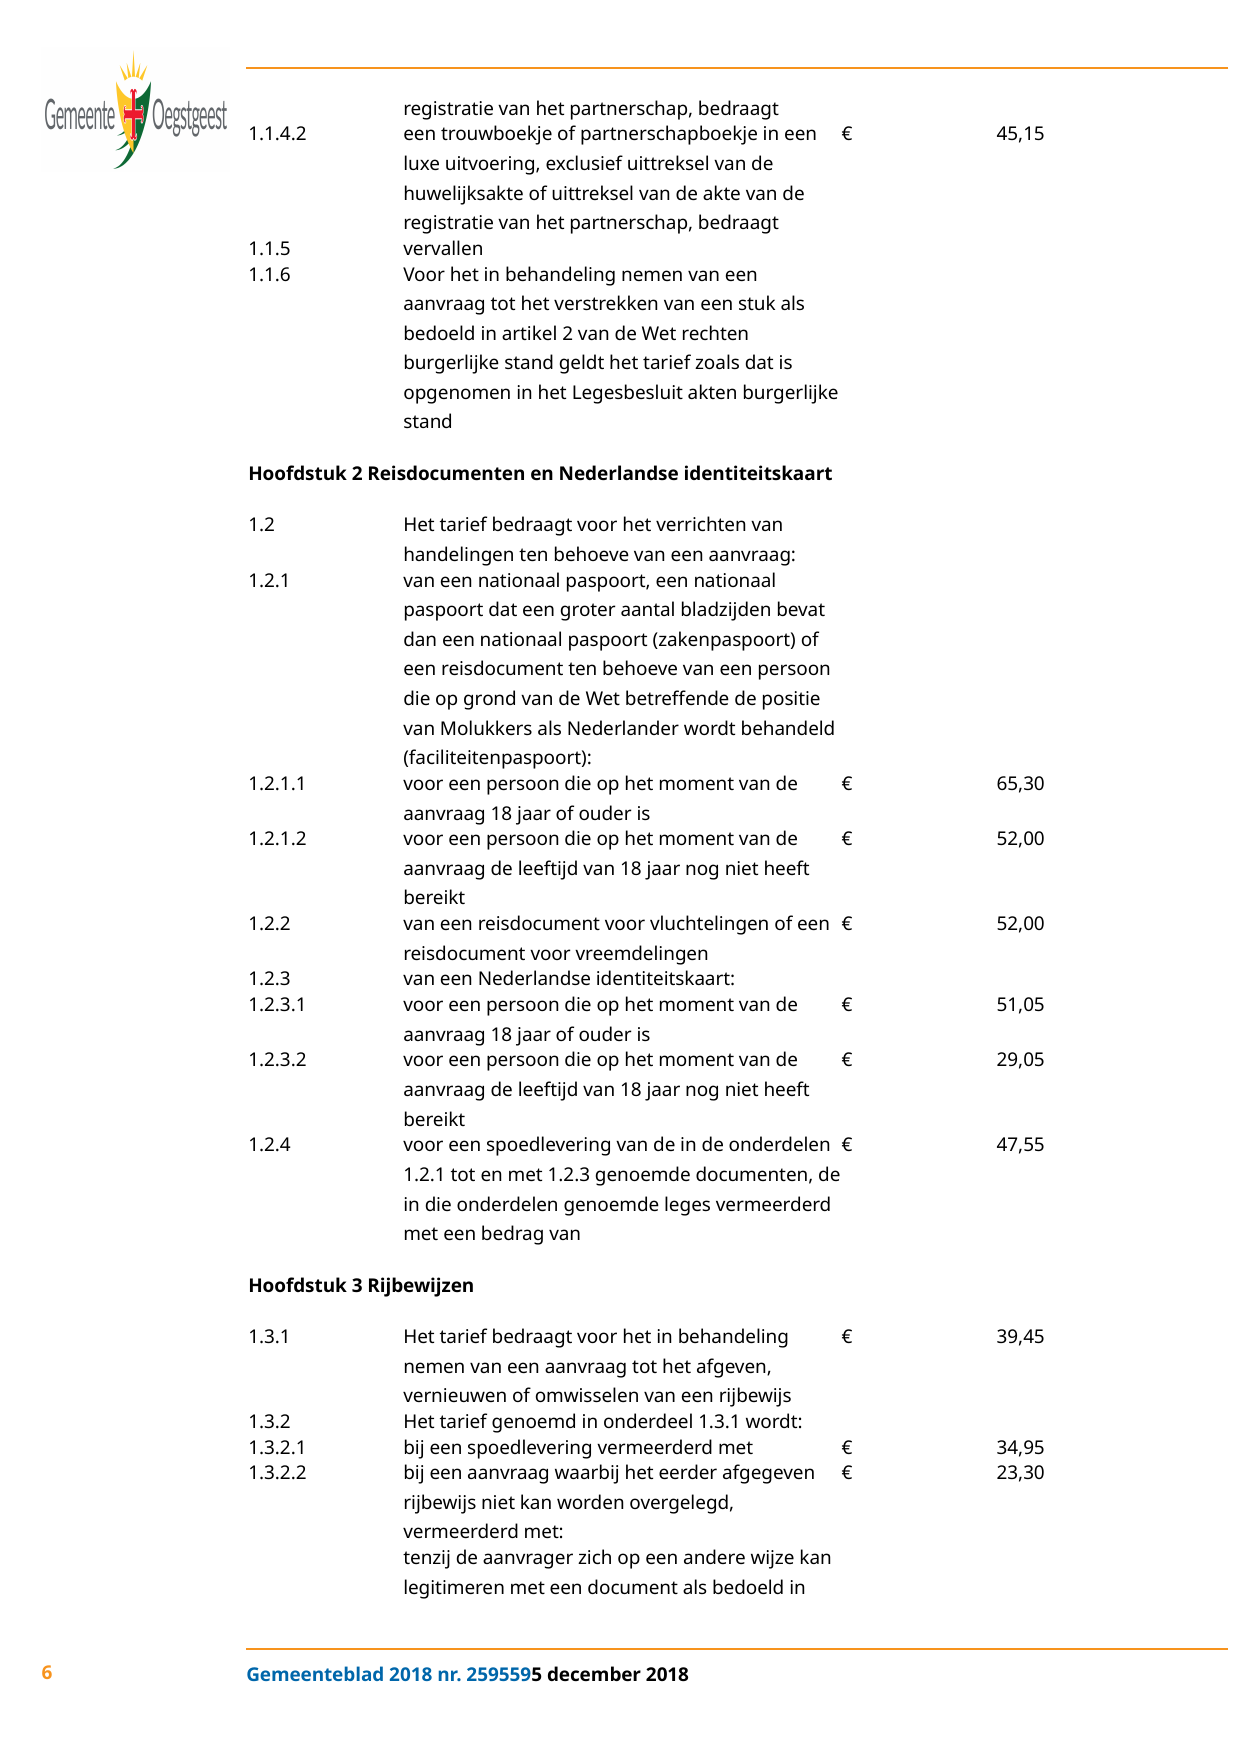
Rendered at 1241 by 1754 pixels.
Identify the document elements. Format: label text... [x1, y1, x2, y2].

table_cell [996, 966, 1152, 991]
table_cell [403, 1246, 841, 1272]
table_cell van een Nederlandse identiteitskaart: [403, 966, 841, 991]
table_cell 1.2.1.1 [248, 770, 403, 825]
table_cell Voor het in behandeling nemen van een aanvraag tot het verstrekken van een stuk als bedoeld in artikel 2 van de Wet rechten burgerlijke stand geldt het tarief zoals dat is opgenomen in het Legesbesluit akten burgerlijke stand [403, 261, 841, 434]
table_cell 39,45 [996, 1323, 1152, 1408]
table_cell € [841, 1047, 996, 1132]
table_cell 1.2 [248, 512, 403, 567]
table_cell 1.2.4 [248, 1132, 403, 1246]
table_cell [996, 434, 1152, 460]
table_cell [841, 1408, 996, 1434]
table_cell 29,05 [996, 1047, 1152, 1132]
table_cell 1.3.1 [248, 1323, 403, 1408]
table_cell 65,30 [996, 770, 1152, 825]
table_cell [996, 95, 1152, 121]
table_cell van een reisdocument voor vluchtelingen of een reisdocument voor vreemdelingen [403, 910, 841, 966]
table_cell [996, 567, 1152, 770]
table_cell 52,00 [996, 825, 1152, 910]
table_cell voor een persoon die op het moment van de aanvraag 18 jaar of ouder is [403, 770, 841, 825]
table_cell € [841, 991, 996, 1047]
table_cell [841, 512, 996, 567]
table_cell 45,15 [996, 121, 1152, 235]
table_cell van een nationaal paspoort, een nationaal paspoort dat een groter aantal bladzijden bevat dan een nationaal paspoort (zakenpaspoort) of een reisdocument ten behoeve van een persoon die op grond van de Wet betreffende de positie van Molukkers als Nederlander wordt behandeld (faciliteitenpaspoort): [403, 567, 841, 770]
table_cell [248, 434, 403, 460]
table_cell € [841, 1132, 996, 1246]
table_cell 1.2.3.1 [248, 991, 403, 1047]
table_cell voor een persoon die op het moment van de aanvraag 18 jaar of ouder is [403, 991, 841, 1047]
table_cell [841, 261, 996, 434]
table_cell 1.3.2 [248, 1408, 403, 1434]
table_cell Het tarief bedraagt voor het in behandeling nemen van een aanvraag tot het afgeven, vernieuwen of omwisselen van een rijbewijs [403, 1323, 841, 1408]
table_cell € [841, 910, 996, 966]
table_cell 1.2.1 [248, 567, 403, 770]
table_cell [403, 434, 841, 460]
table_cell voor een persoon die op het moment van de aanvraag de leeftijd van 18 jaar nog niet heeft bereikt [403, 1047, 841, 1132]
table_cell 1.2.3 [248, 966, 403, 991]
table_cell € [841, 121, 996, 235]
table_cell [841, 1545, 996, 1600]
table_cell [996, 235, 1152, 261]
table_cell bij een aanvraag waarbij het eerder afgegeven rijbewijs niet kan worden overgelegd, vermeerderd met: [403, 1460, 841, 1544]
table_cell € [841, 1460, 996, 1544]
table_cell [248, 95, 403, 121]
table_cell € [841, 825, 996, 910]
table_cell 1.2.3.2 [248, 1047, 403, 1132]
table_cell € [841, 1323, 996, 1408]
table_cell [841, 966, 996, 991]
table_cell vervallen [403, 235, 841, 261]
table_cell [841, 95, 996, 121]
table_cell [248, 1298, 403, 1323]
table_cell [996, 261, 1152, 434]
table_cell 1.3.2.1 [248, 1434, 403, 1459]
table_cell bij een spoedlevering vermeerderd met [403, 1434, 841, 1459]
table_cell Hoofdstuk 2 Reisdocumenten en Nederlandse identiteitskaart [248, 460, 1152, 486]
table_cell 23,30 [996, 1460, 1152, 1544]
table_cell € [841, 770, 996, 825]
table_cell een trouwboekje of partnerschapboekje in een luxe uitvoering, exclusief uittreksel van de huwelijksakte of uittreksel van de akte van de registratie van het partnerschap, bedraagt [403, 121, 841, 235]
table_cell Hoofdstuk 3 Rijbewijzen [248, 1272, 1152, 1297]
table_cell 52,00 [996, 910, 1152, 966]
table_cell [996, 1408, 1152, 1434]
table_cell 1.2.1.2 [248, 825, 403, 910]
table_cell voor een persoon die op het moment van de aanvraag de leeftijd van 18 jaar nog niet heeft bereikt [403, 825, 841, 910]
table_cell [841, 434, 996, 460]
table_cell voor een spoedlevering van de in de onderdelen 1.2.1 tot en met 1.2.3 genoemde documenten, de in die onderdelen genoemde leges vermeerderd met een bedrag van [403, 1132, 841, 1246]
table_cell 51,05 [996, 991, 1152, 1047]
table_cell [248, 1246, 403, 1272]
table_cell [248, 486, 403, 512]
table_cell 1.1.6 [248, 261, 403, 434]
table_cell Het tarief genoemd in onderdeel 1.3.1 wordt: [403, 1408, 841, 1434]
table_cell € [841, 1434, 996, 1459]
table_cell 1.1.4.2 [248, 121, 403, 235]
table_cell [403, 486, 841, 512]
table_cell [248, 1545, 403, 1600]
table_cell 1.2.2 [248, 910, 403, 966]
table_cell 34,95 [996, 1434, 1152, 1459]
table_cell 1.3.2.2 [248, 1460, 403, 1544]
table_cell registratie van het partnerschap, bedraagt [403, 95, 841, 121]
table_cell [996, 1298, 1152, 1323]
table_cell [996, 1545, 1152, 1600]
table_cell 47,55 [996, 1132, 1152, 1246]
table_cell [403, 1298, 841, 1323]
table_cell [841, 1246, 996, 1272]
table_cell [841, 1298, 996, 1323]
table_cell [841, 486, 996, 512]
table_cell Het tarief bedraagt voor het verrichten van handelingen ten behoeve van een aanvraag: [403, 512, 841, 567]
table_cell [841, 235, 996, 261]
table_cell [996, 486, 1152, 512]
table_cell tenzij de aanvrager zich op een andere wijze kan legitimeren met een document als bedoeld in [403, 1545, 841, 1600]
table_cell [841, 567, 996, 770]
table_cell [996, 1246, 1152, 1272]
table_cell [996, 512, 1152, 567]
picture [41, 47, 231, 172]
table_cell 1.1.5 [248, 235, 403, 261]
